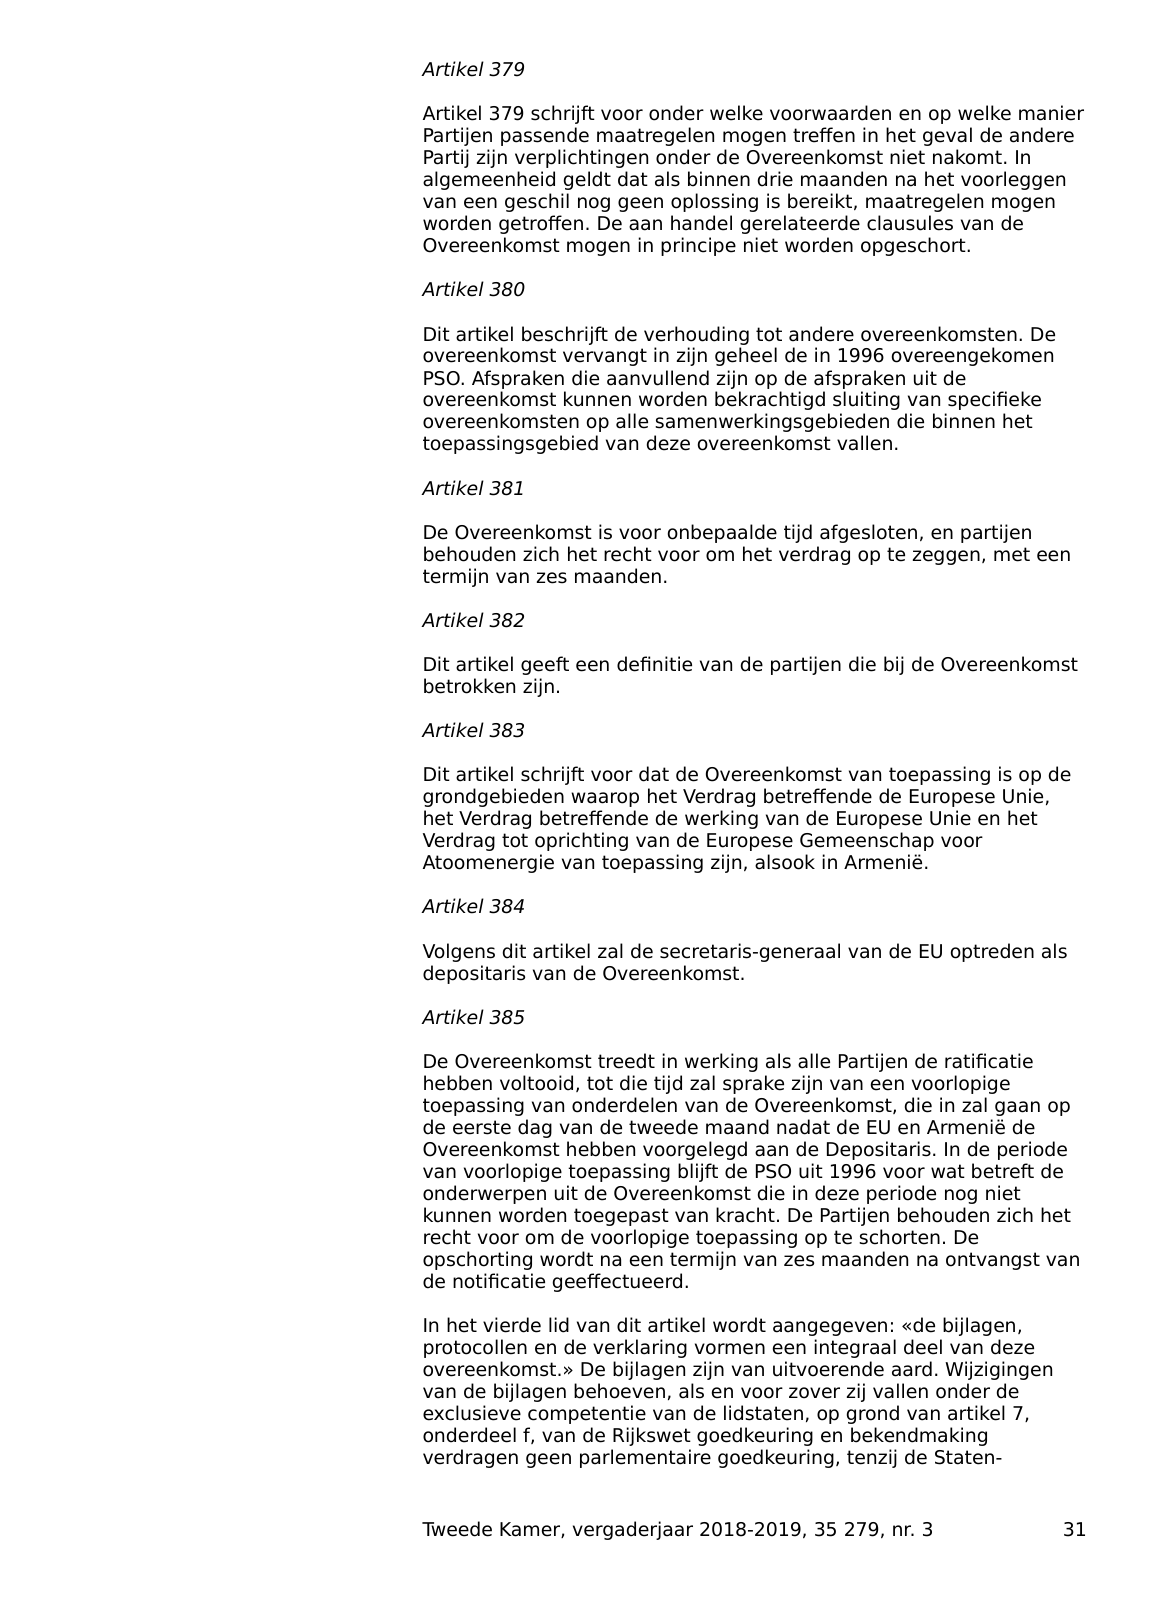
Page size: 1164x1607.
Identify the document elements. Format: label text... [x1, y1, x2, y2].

text Dit artikel geeft een definitie van de partijen die bij de Overeenkomst betrokken zijn. [422, 654, 1087, 698]
text De Overeenkomst is voor onbepaalde tijd afgesloten, en partijen behouden zich het recht voor om het verdrag op te zeggen, met een termijn van zes maanden. [422, 522, 1087, 588]
text Dit artikel beschrijft de verhouding tot andere overeenkomsten. De overeenkomst vervangt in zijn geheel de in 1996 overeengekomen PSO. Afspraken die aanvullend zijn op de afspraken uit de overeenkomst kunnen worden bekrachtigd sluiting van specifieke overeenkomsten op alle samenwerkingsgebieden die binnen het toepassingsgebied van deze overeenkomst vallen. [422, 323, 1087, 455]
subtitle Artikel 379 [422, 59, 1087, 81]
subtitle Artikel 383 [422, 720, 1087, 742]
subtitle Artikel 380 [422, 279, 1087, 301]
text Volgens dit artikel zal de secretaris-generaal van de EU optreden als depositaris van de Overeenkomst. [422, 941, 1087, 984]
subtitle Artikel 381 [422, 477, 1087, 499]
text In het vierde lid van dit artikel wordt aangegeven: «de bijlagen, protocollen en de verklaring vormen een integraal deel van deze overeenkomst.» De bijlagen zijn van uitvoerende aard. Wijzigingen van de bijlagen behoeven, als en voor zover zij vallen onder de exclusieve competentie van de lidstaten, op grond van artikel 7, onderdeel f, van de Rijkswet goedkeuring en bekendmaking verdragen geen parlementaire goedkeuring, tenzij de Staten- [422, 1315, 1087, 1469]
text Artikel 379 schrijft voor onder welke voorwaarden en op welke manier Partijen passende maatregelen mogen treffen in het geval de andere Partij zijn verplichtingen onder de Overeenkomst niet nakomt. In algemeenheid geldt dat als binnen drie maanden na het voorleggen van een geschil nog geen oplossing is bereikt, maatregelen mogen worden getroffen. De aan handel gerelateerde clausules van de Overeenkomst mogen in principe niet worden opgeschort. [422, 103, 1087, 257]
text De Overeenkomst treedt in werking als alle Partijen de ratificatie hebben voltooid, tot die tijd zal sprake zijn van een voorlopige toepassing van onderdelen van de Overeenkomst, die in zal gaan op de eerste dag van de tweede maand nadat de EU en Armenië de Overeenkomst hebben voorgelegd aan de Depositaris. In de periode van voorlopige toepassing blijft de PSO uit 1996 voor wat betreft de onderwerpen uit de Overeenkomst die in deze periode nog niet kunnen worden toegepast van kracht. De Partijen behouden zich het recht voor om de voorlopige toepassing op te schorten. De opschorting wordt na een termijn van zes maanden na ontvangst van de notificatie geeffectueerd. [422, 1051, 1087, 1293]
subtitle Artikel 382 [422, 610, 1087, 632]
subtitle Artikel 384 [422, 896, 1087, 918]
text Dit artikel schrijft voor dat de Overeenkomst van toepassing is op de grondgebieden waarop het Verdrag betreffende de Europese Unie, het Verdrag betreffende de werking van de Europese Unie en het Verdrag tot oprichting van de Europese Gemeenschap voor Atoomenergie van toepassing zijn, alsook in Armenië. [422, 764, 1087, 874]
subtitle Artikel 385 [422, 1007, 1087, 1029]
